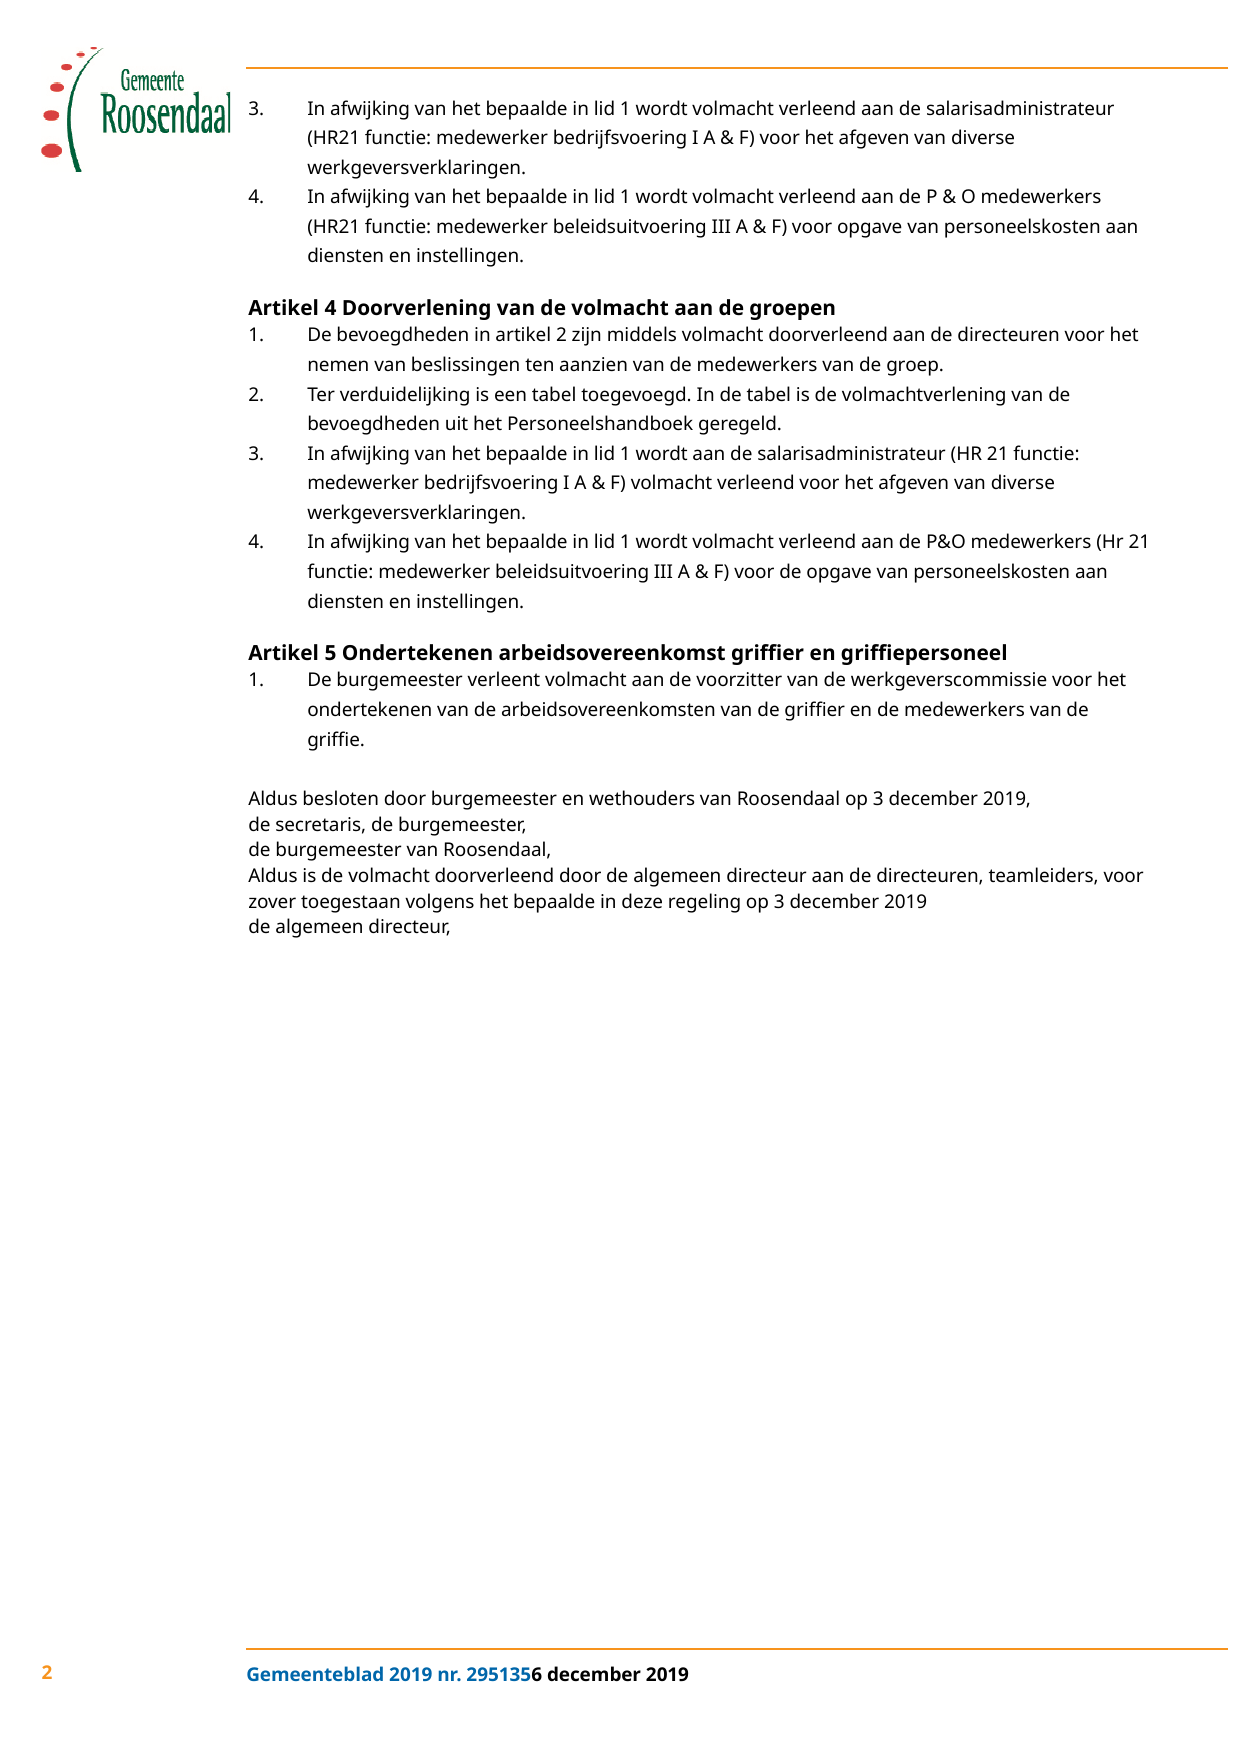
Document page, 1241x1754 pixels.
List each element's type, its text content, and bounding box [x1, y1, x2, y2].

text de burgemeester van Roosendaal, [248, 836, 1152, 862]
list In afwijking van het bepaalde in lid 1 wordt volmacht verleend aan de salarisadministrateur (HR21 functie: medewerker bedrijfsvoering I A & F) voor het afgeven van diverse werkgeversverklaringen. [248, 95, 1152, 180]
list In afwijking van het bepaalde in lid 1 wordt volmacht verleend aan de P&O medewerkers (Hr 21 functie: medewerker beleidsuitvoering III A & F) voor de opgave van personeelskosten aan diensten en instellingen. [248, 529, 1152, 613]
list De bevoegdheden in artikel 2 zijn middels volmacht doorverleend aan de directeuren voor het nemen van beslissingen ten aanzien van de medewerkers van de groep. [248, 322, 1152, 377]
list De burgemeester verleent volmacht aan de voorzitter van de werkgeverscommissie voor het ondertekenen van de arbeidsovereenkomsten van de griffier en de medewerkers van de griffie. [248, 667, 1152, 752]
list In afwijking van het bepaalde in lid 1 wordt volmacht verleend aan de P & O medewerkers (HR21 functie: medewerker beleidsuitvoering III A & F) voor opgave van personeelskosten aan diensten en instellingen. [248, 183, 1152, 268]
list Ter verduidelijking is een tabel toegevoegd. In de tabel is de volmachtverlening van de bevoegdheden uit het Personeelshandboek geregeld. [248, 381, 1152, 436]
list In afwijking van het bepaalde in lid 1 wordt aan de salarisadministrateur (HR 21 functie: medewerker bedrijfsvoering I A & F) volmacht verleend voor het afgeven van diverse werkgeversverklaringen. [248, 440, 1152, 525]
text Artikel 4 Doorverlening van de volmacht aan de groepen [248, 293, 1152, 322]
text de secretaris, de burgemeester, [248, 811, 1152, 836]
text de algemeen directeur, [248, 914, 1152, 939]
text Aldus besloten door burgemeester en wethouders van Roosendaal op 3 december 2019, [248, 785, 1152, 811]
text Artikel 5 Ondertekenen arbeidsovereenkomst griffier en griffiepersoneel [248, 638, 1152, 667]
text Aldus is de volmacht doorverleend door de algemeen directeur aan de directeuren, teamleiders, voor zover toegestaan volgens het bepaalde in deze regeling op 3 december 2019 [248, 862, 1152, 914]
picture [41, 47, 231, 172]
